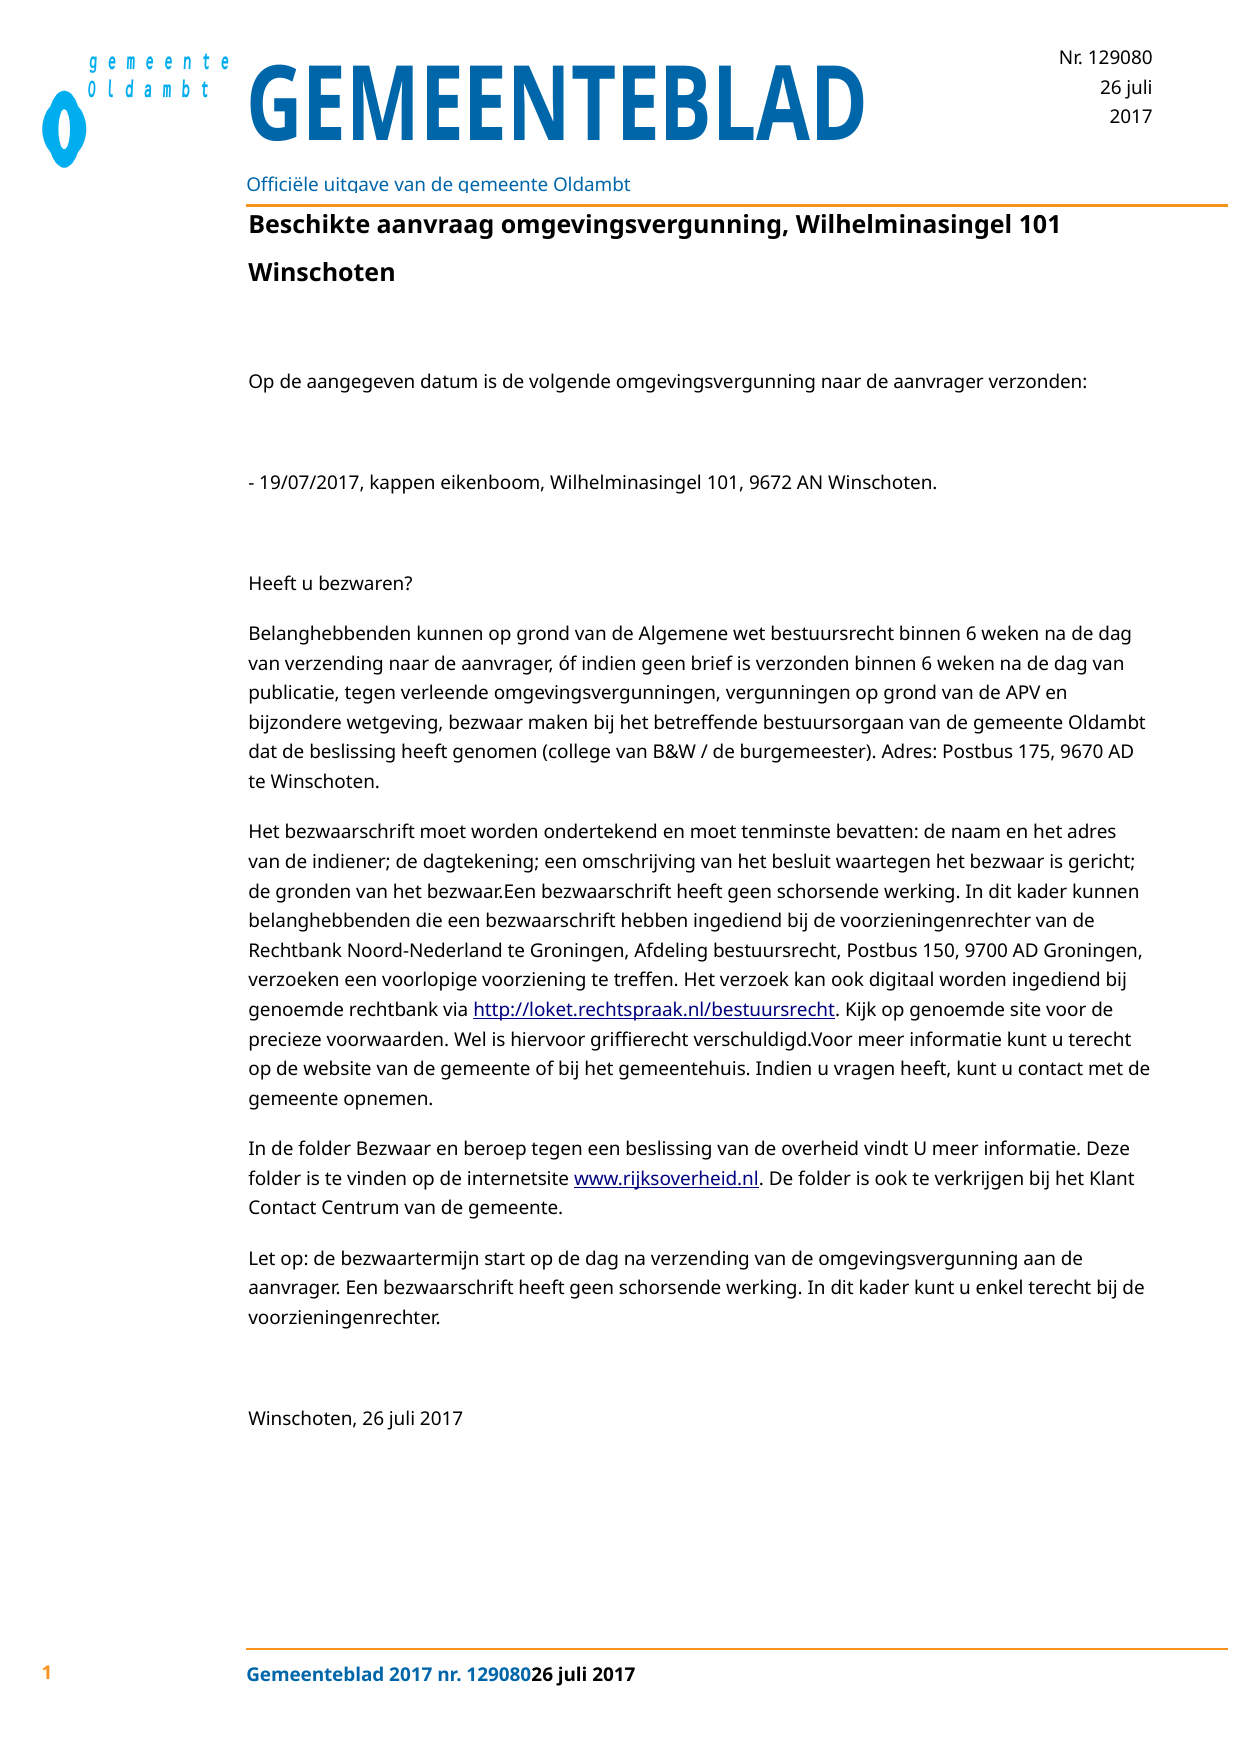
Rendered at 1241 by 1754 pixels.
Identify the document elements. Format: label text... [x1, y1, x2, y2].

text Winschoten, 26 juli 2017 [248, 1405, 1152, 1431]
text - 19/07/2017, kappen eikenboom, Wilhelminasingel 101, 9672 AN Winschoten. [248, 469, 1152, 495]
picture [41, 47, 231, 172]
text In de folder Bezwaar en beroep tegen een beslissing van de overheid vindt U meer informatie. Deze folder is te vinden op de internetsite www.rijksoverheid.nl. De folder is ook te verkrijgen bij het Klant Contact Centrum van de gemeente. [248, 1135, 1152, 1220]
text Let op: de bezwaartermijn start op de dag na verzending van de omgevingsvergunning aan de aanvrager. Een bezwaarschrift heeft geen schorsende werking. In dit kader kunt u enkel terecht bij de voorzieningenrechter. [248, 1245, 1152, 1330]
text Het bezwaarschrift moet worden ondertekend en moet tenminste bevatten: de naam en het adres van de indiener; de dagtekening; een omschrijving van het besluit waartegen het bezwaar is gericht; de gronden van het bezwaar.Een bezwaarschrift heeft geen schorsende werking. In dit kader kunnen belanghebbenden die een bezwaarschrift hebben ingediend bij de voorzieningenrechter van de Rechtbank Noord-Nederland te Groningen, Afdeling bestuursrecht, Postbus 150, 9700 AD Groningen, verzoeken een voorlopige voorziening te treffen. Het verzoek kan ook digitaal worden ingediend bij genoemde rechtbank via http://loket.rechtspraak.nl/bestuursrecht. Kijk op genoemde site voor de precieze voorwaarden. Wel is hiervoor griffierecht verschuldigd.Voor meer informatie kunt u terecht op de website van de gemeente of bij het gemeentehuis. Indien u vragen heeft, kunt u contact met de gemeente opnemen. [248, 819, 1152, 1111]
text Op de aangegeven datum is de volgende omgevingsvergunning naar de aanvrager verzonden: [248, 368, 1152, 394]
text Belanghebbenden kunnen op grond van de Algemene wet bestuursrecht binnen 6 weken na de dag van verzending naar de aanvrager, óf indien geen brief is verzonden binnen 6 weken na de dag van publicatie, tegen verleende omgevingsvergunningen, vergunningen op grond van de APV en bijzondere wetgeving, bezwaar maken bij het betreffende bestuursorgaan van de gemeente Oldambt dat de beslissing heeft genomen (college van B&W / de burgemeester). Adres: Postbus 175, 9670 AD te Winschoten. [248, 620, 1152, 794]
text Beschikte aanvraag omgevingsvergunning, Wilhelminasingel 101 Winschoten [248, 207, 1152, 288]
text Heeft u bezwaren? [248, 570, 1152, 596]
